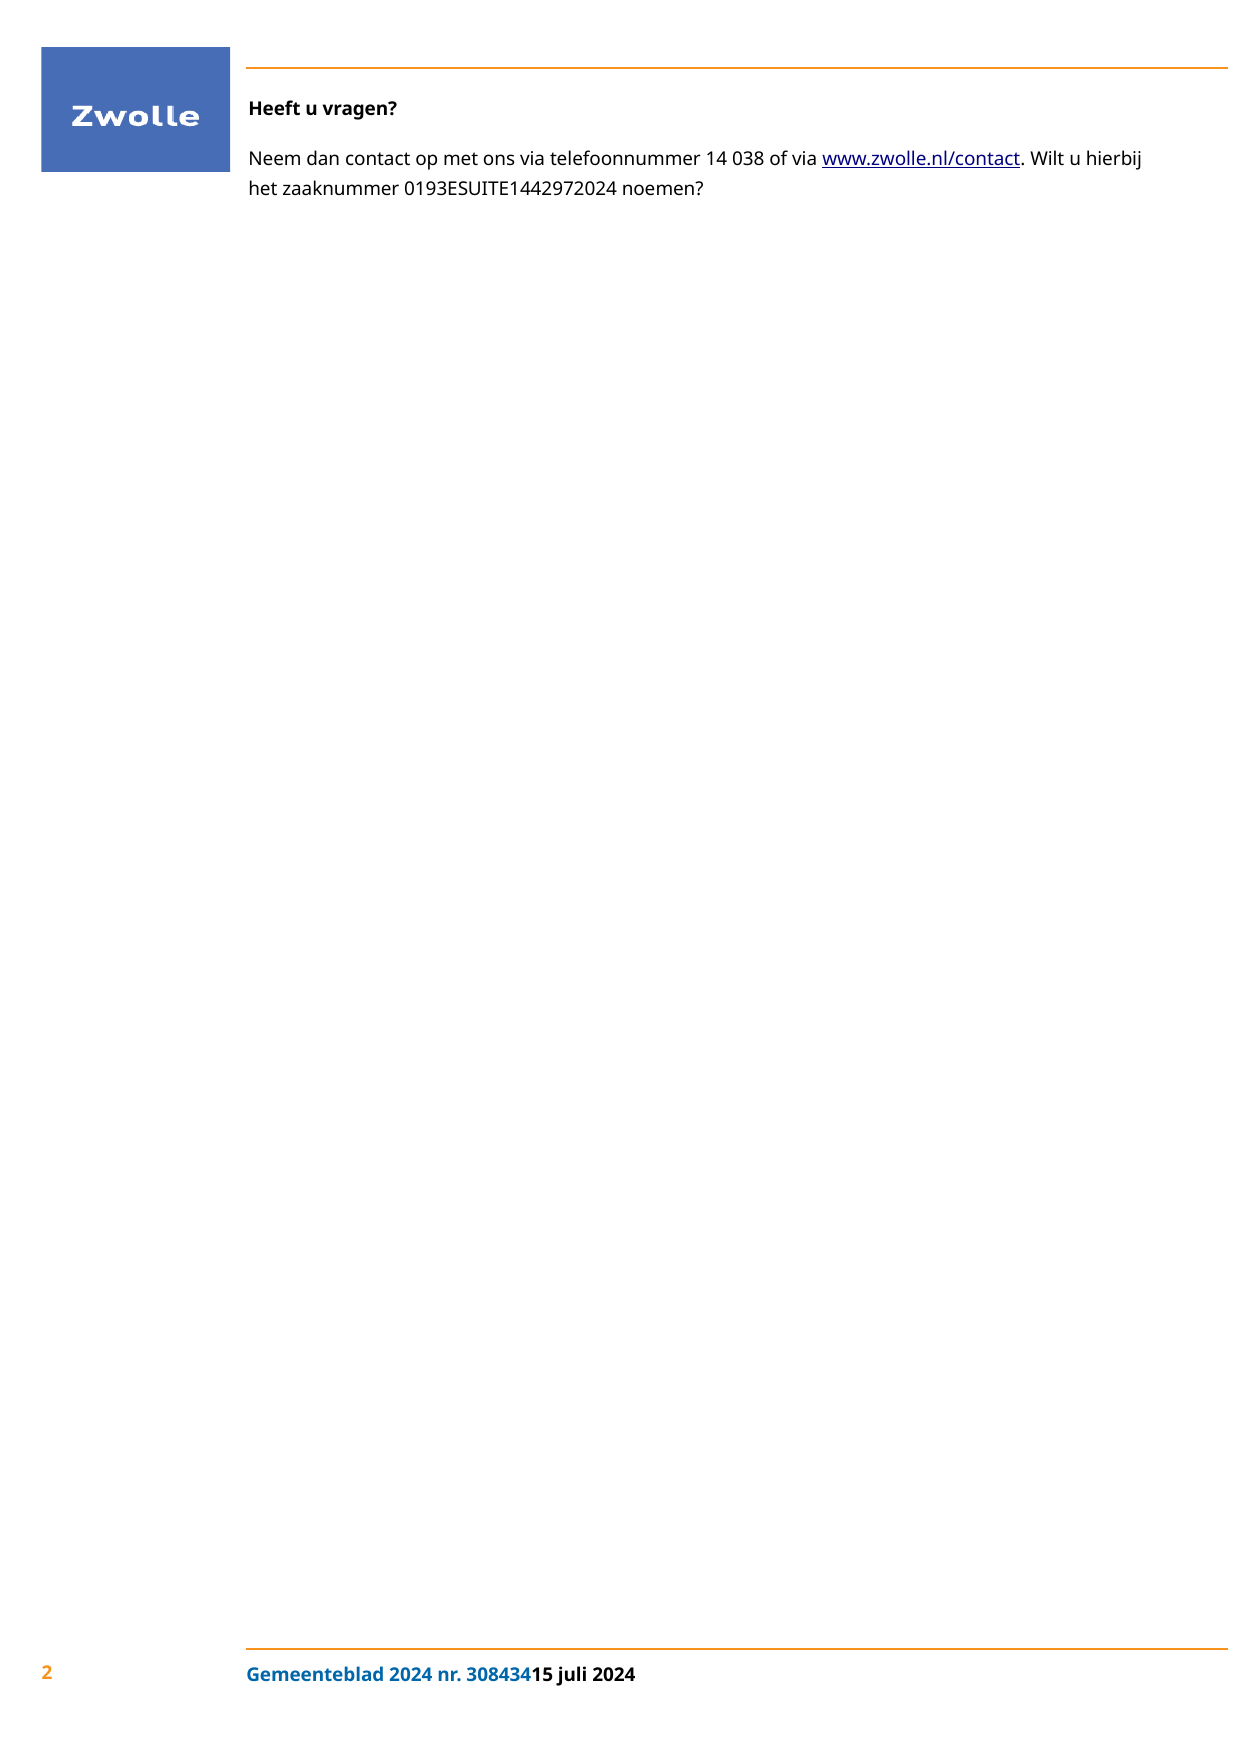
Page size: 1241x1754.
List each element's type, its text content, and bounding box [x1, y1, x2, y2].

picture [41, 47, 231, 172]
text Heeft u vragen? [248, 95, 1152, 121]
text Neem dan contact op met ons via telefoonnummer 14 038 of via www.zwolle.nl/contact. Wilt u hierbij het zaaknummer 0193ESUITE1442972024 noemen? [248, 145, 1152, 201]
